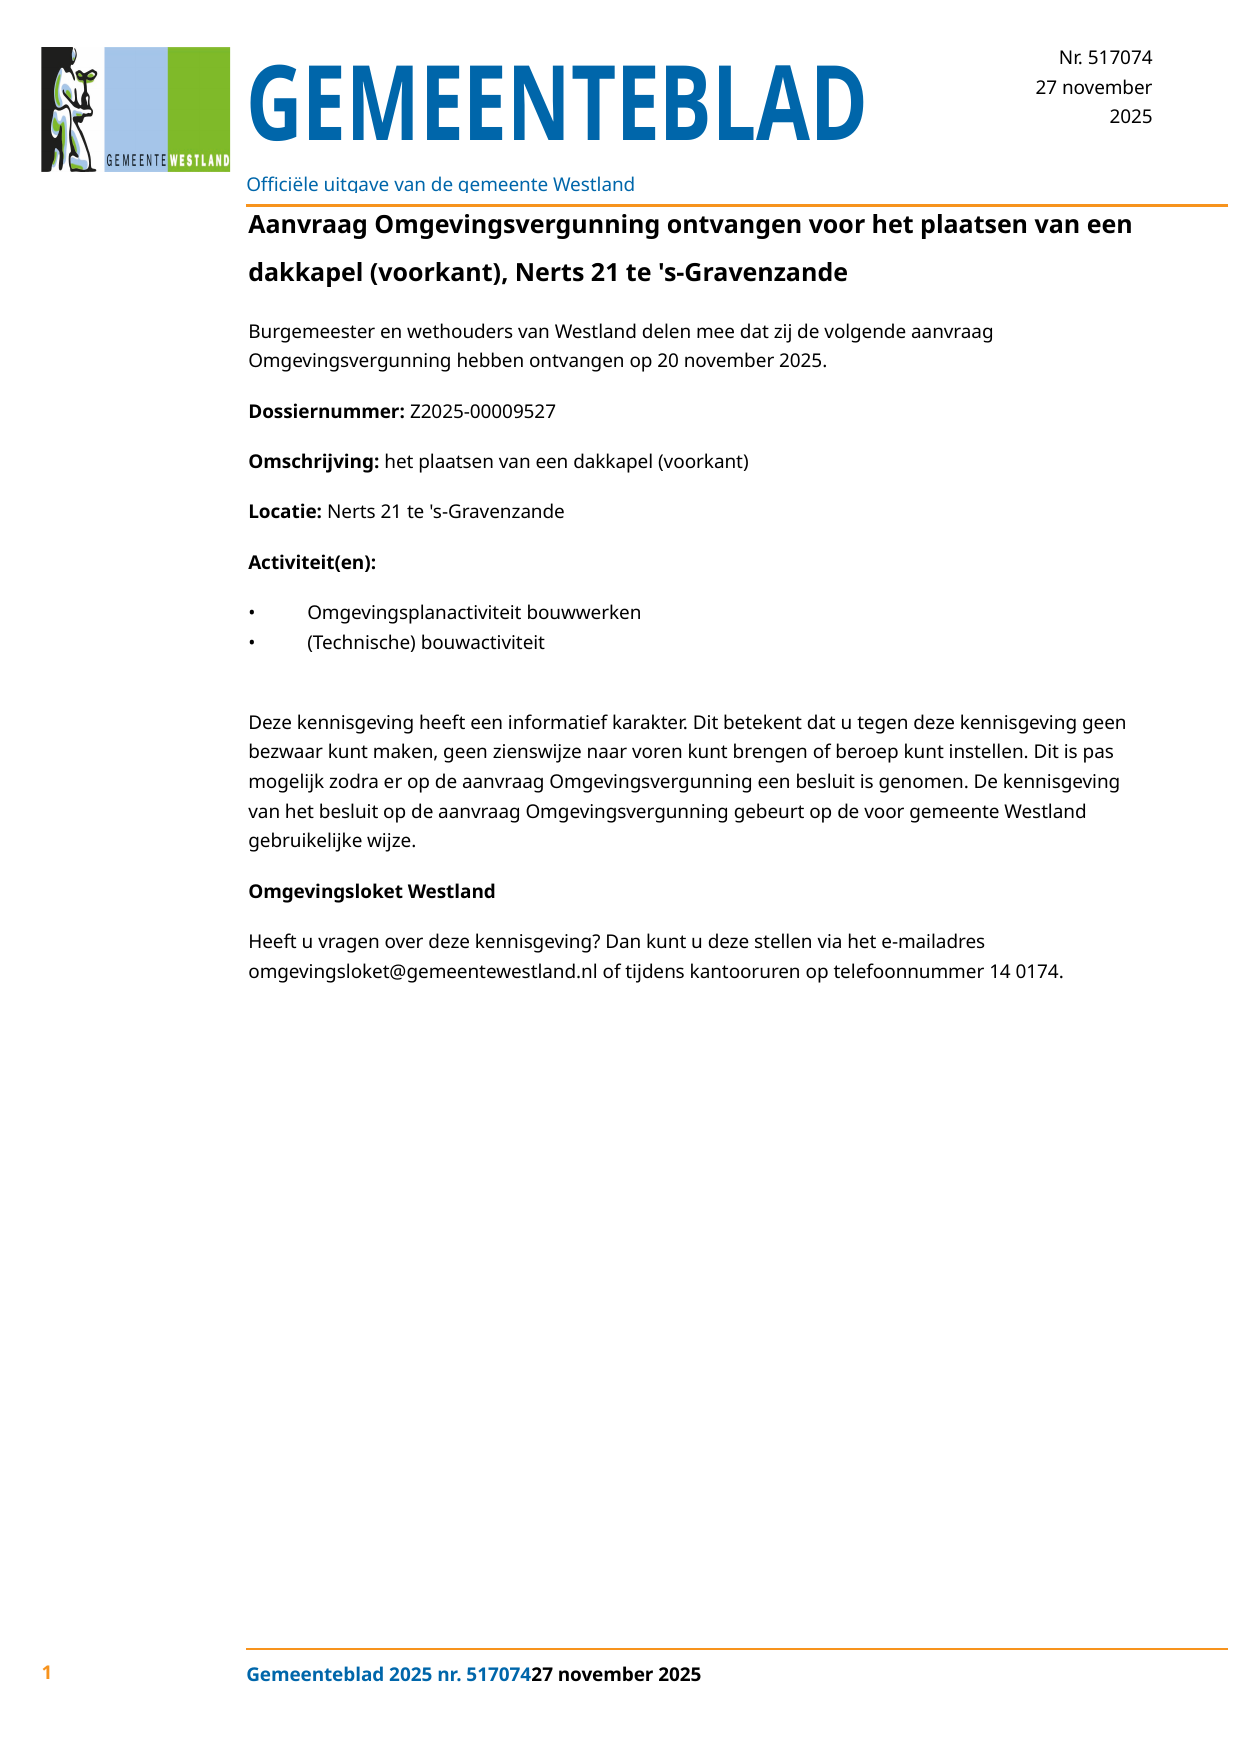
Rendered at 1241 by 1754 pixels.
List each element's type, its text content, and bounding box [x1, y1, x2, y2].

picture [41, 47, 231, 172]
list Omgevingsplanactiviteit bouwwerken [248, 599, 1152, 625]
text Deze kennisgeving heeft een informatief karakter. Dit betekent dat u tegen deze kennisgeving geen bezwaar kunt maken, geen zienswijze naar voren kunt brengen of beroep kunt instellen. Dit is pas mogelijk zodra er op de aanvraag Omgevingsvergunning een besluit is genomen. De kennisgeving van het besluit op de aanvraag Omgevingsvergunning gebeurt op de voor gemeente Westland gebruikelijke wijze. [248, 709, 1152, 853]
text Aanvraag Omgevingsvergunning ontvangen voor het plaatsen van een dakkapel (voorkant), Nerts 21 te 's-Gravenzande [248, 207, 1152, 288]
text Omschrijving: het plaatsen van een dakkapel (voorkant) [248, 448, 1152, 474]
text Burgemeester en wethouders van Westland delen mee dat zij de volgende aanvraag Omgevingsvergunning hebben ontvangen op 20 november 2025. [248, 318, 1152, 373]
text Locatie: Nerts 21 te 's-Gravenzande [248, 499, 1152, 524]
list (Technische) bouwactiviteit [248, 629, 1152, 655]
text Omgevingsloket Westland [248, 878, 1152, 904]
text Heeft u vragen over deze kennisgeving? Dan kunt u deze stellen via het e-mailadres omgevingsloket@gemeentewestland.nl of tijdens kantooruren op telefoonnummer 14 0174. [248, 928, 1152, 984]
text Dossiernummer: Z2025-00009527 [248, 398, 1152, 424]
text Activiteit(en): [248, 549, 1152, 575]
